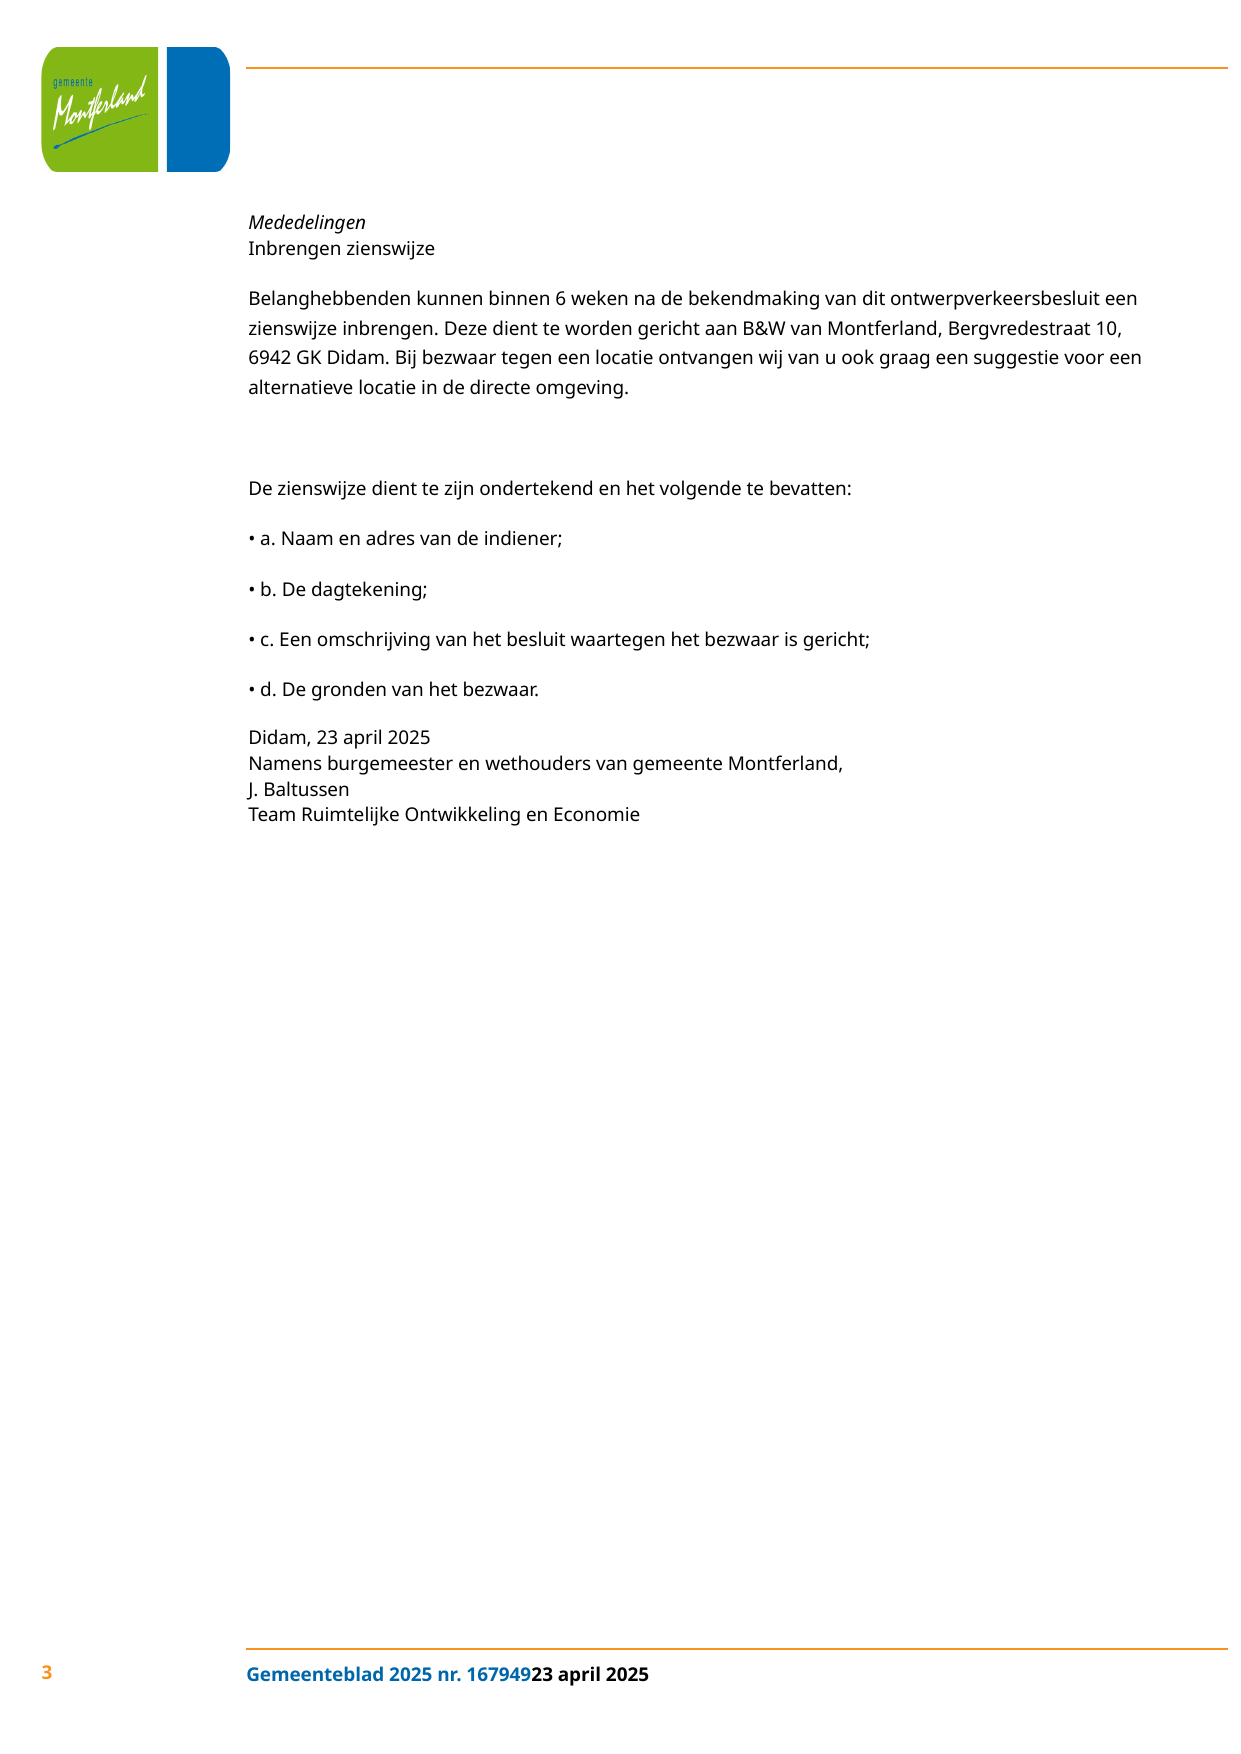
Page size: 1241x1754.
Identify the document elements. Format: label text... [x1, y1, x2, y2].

text Belanghebbenden kunnen binnen 6 weken na de bekendmaking van dit ontwerpverkeersbesluit een zienswijze inbrengen. Deze dient te worden gericht aan B&W van Montferland, Bergvredestraat 10, 6942 GK Didam. Bij bezwaar tegen een locatie ontvangen wij van u ook graag een suggestie voor een alternatieve locatie in de directe omgeving. [248, 285, 1152, 400]
text • c. Een omschrijving van het besluit waartegen het bezwaar is gericht; [248, 626, 1152, 652]
picture [41, 47, 231, 172]
text Team Ruimtelijke Ontwikkeling en Economie [248, 802, 1152, 827]
text Inbrengen zienswijze [248, 235, 1152, 261]
text Namens burgemeester en wethouders van gemeente Montferland, [248, 750, 1152, 776]
text J. Baltussen [248, 776, 1152, 802]
text Mededelingen [248, 209, 1152, 235]
text • a. Naam en adres van de indiener; [248, 525, 1152, 551]
text • d. De gronden van het bezwaar. [248, 677, 1152, 702]
text De zienswijze dient te zijn ondertekend en het volgende te bevatten: [248, 475, 1152, 501]
text • b. De dagtekening; [248, 576, 1152, 601]
text Didam, 23 april 2025 [248, 724, 1152, 750]
